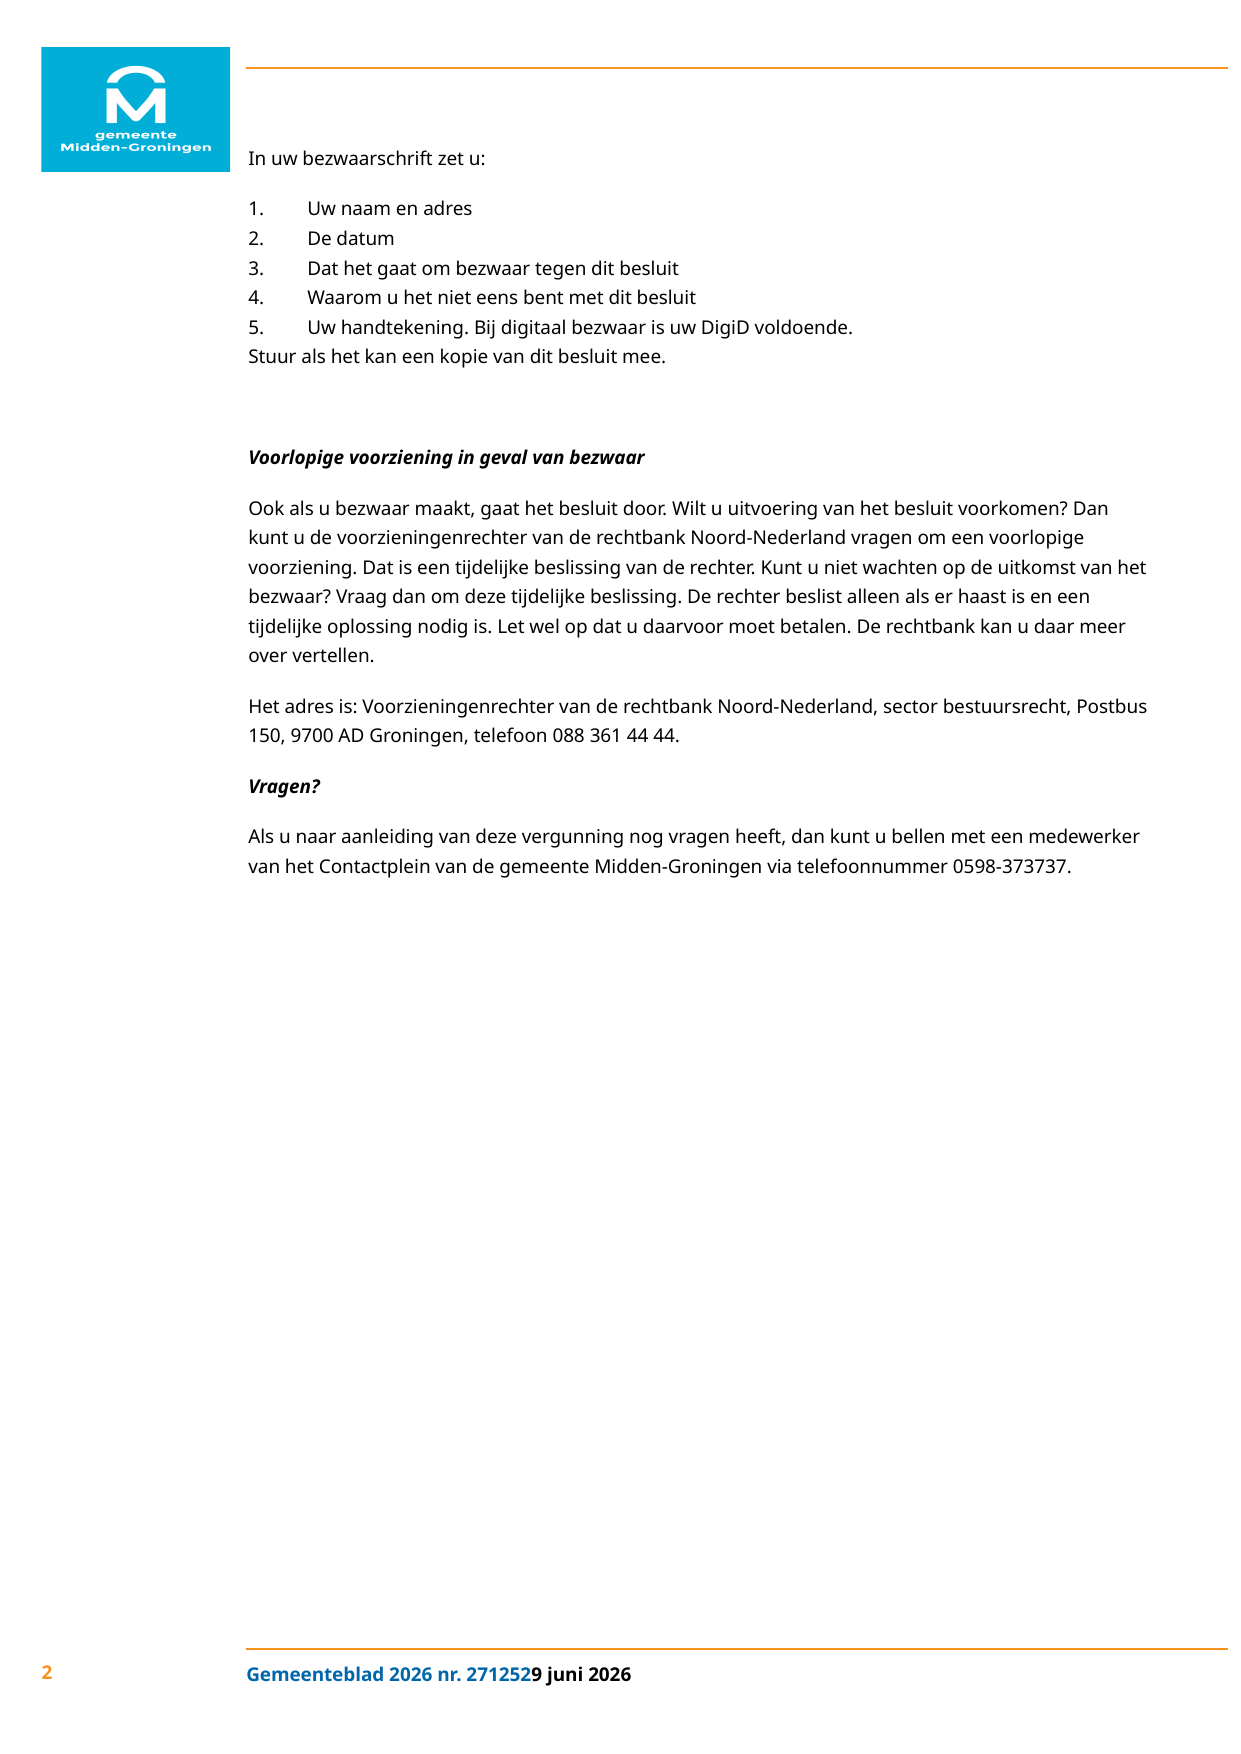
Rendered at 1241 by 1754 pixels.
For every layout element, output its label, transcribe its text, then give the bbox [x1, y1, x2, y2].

text Voorlopige voorziening in geval van bezwaar [248, 444, 1152, 470]
text Het adres is: Voorzieningenrechter van de rechtbank Noord-Nederland, sector bestuursrecht, Postbus 150, 9700 AD Groningen, telefoon 088 361 44 44. [248, 693, 1152, 748]
text Ook als u bezwaar maakt, gaat het besluit door. Wilt u uitvoering van het besluit voorkomen? Dan kunt u de voorzieningenrechter van de rechtbank Noord-Nederland vragen om een voorlopige voorziening. Dat is een tijdelijke beslissing van de rechter. Kunt u niet wachten op de uitkomst van het bezwaar? Vraag dan om deze tijdelijke beslissing. De rechter beslist alleen als er haast is en een tijdelijke oplossing nodig is. Let wel op dat u daarvoor moet betalen. De rechtbank kan u daar meer over vertellen. [248, 495, 1152, 668]
text Stuur als het kan een kopie van dit besluit mee. [248, 343, 1152, 369]
picture [107, 89, 165, 122]
picture [108, 66, 164, 82]
list Uw naam en adres [248, 196, 1152, 221]
list Dat het gaat om bezwaar tegen dit besluit [248, 255, 1152, 281]
text Als u naar aanleiding van deze vergunning nog vragen heeft, dan kunt u bellen met een medewerker van het Contactplein van de gemeente Midden-Groningen via telefoonnummer 0598-373737. [248, 823, 1152, 879]
list Uw handtekening. Bij digitaal bezwaar is uw DigiD voldoende. [248, 314, 1152, 340]
list Waarom u het niet eens bent met dit besluit [248, 284, 1152, 310]
picture [184, 146, 190, 153]
text Vragen? [248, 773, 1152, 799]
text In uw bezwaarschrift zet u: [248, 145, 1152, 171]
list De datum [248, 225, 1152, 251]
